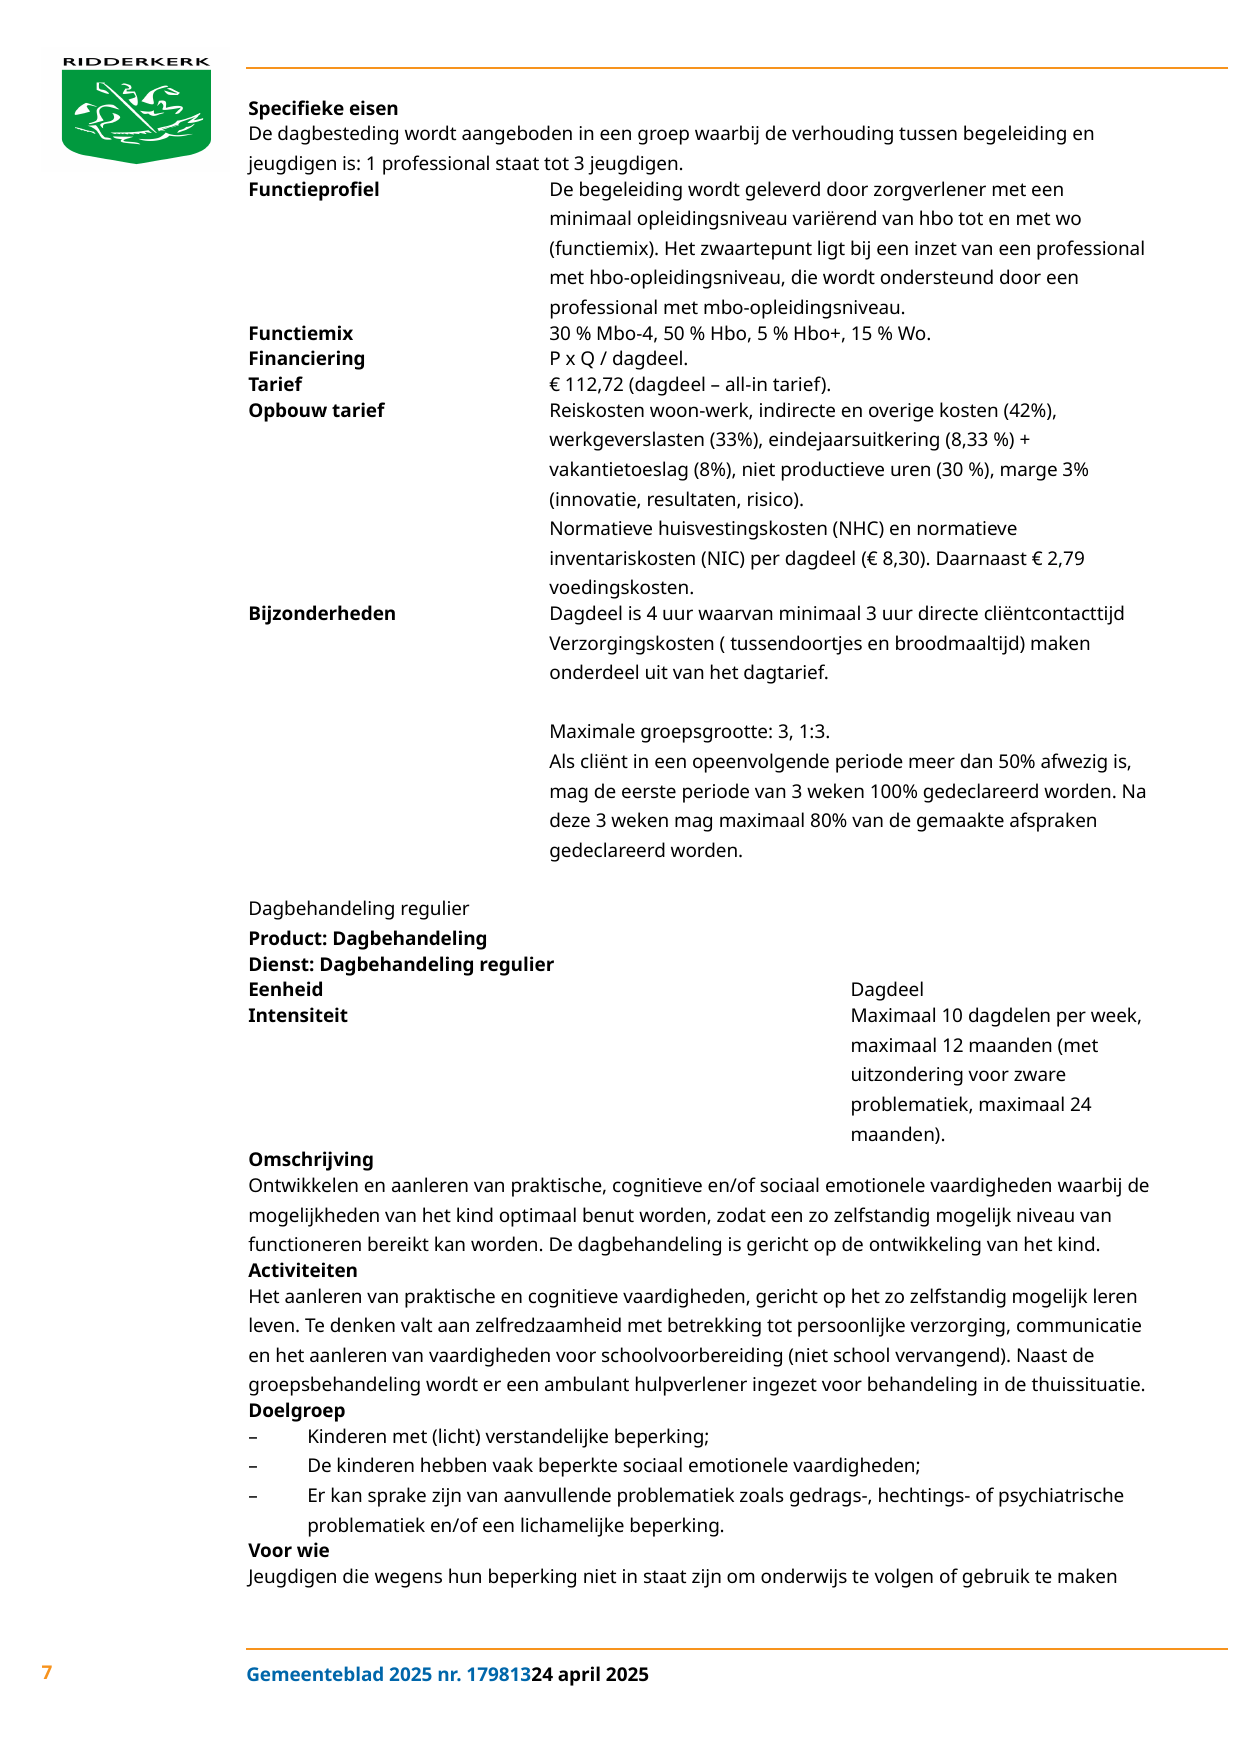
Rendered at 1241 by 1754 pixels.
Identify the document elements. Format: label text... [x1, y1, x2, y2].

table_cell Dienst: Dagbehandeling regulier [248, 951, 1152, 977]
table_cell Omschrijving [248, 1146, 1152, 1172]
table_cell Dagdeel [850, 977, 1152, 1002]
picture [41, 47, 231, 172]
table_cell Opbouw tarief [248, 397, 549, 600]
table_cell Functieprofiel [248, 176, 549, 320]
table_cell Eenheid [248, 977, 850, 1002]
table_header Product: Dagbehandeling [248, 925, 1152, 951]
table_cell Voor wie [248, 1538, 850, 1563]
table_cell Jeugdigen die wegens hun beperking niet in staat zijn om onderwijs te volgen of gebruik te maken [248, 1563, 1152, 1589]
table_cell Tarief [248, 371, 549, 397]
table_cell P x Q / dagdeel. [549, 346, 1152, 371]
table_cell Het aanleren van praktische en cognitieve vaardigheden, gericht op het zo zelfstandig mogelijk leren leven. Te denken valt aan zelfredzaamheid met betrekking tot persoonlijke verzorging, communicatie en het aanleren van vaardigheden voor schoolvoorbereiding (niet school vervangend). Naast de groepsbehandeling wordt er een ambulant hulpverlener ingezet voor behandeling in de thuissituatie. [248, 1283, 1152, 1397]
table_cell Ontwikkelen en aanleren van praktische, cognitieve en/of sociaal emotionele vaardigheden waarbij de mogelijkheden van het kind optimaal benut worden, zodat een zo zelfstandig mogelijk niveau van functioneren bereikt kan worden. De dagbehandeling is gericht op de ontwikkeling van het kind. [248, 1172, 1152, 1257]
text Dagbehandeling regulier [248, 896, 1152, 921]
table_cell Maximaal 10 dagdelen per week, maximaal 12 maanden (met uitzondering voor zware problematiek, maximaal 24 maanden). [850, 1003, 1152, 1146]
table_cell Reiskosten woon-werk, indirecte en overige kosten (42%), werkgeverslasten (33%), eindejaarsuitkering (8,33 %) + vakantietoeslag (8%), niet productieve uren (30 %), marge 3% (innovatie, resultaten, risico). Normatieve huisvestingskosten (NHC) en normatieve inventariskosten (NIC) per dagdeel (€ 8,30). Daarnaast € 2,79 voedingskosten. [549, 397, 1152, 600]
table_cell Kinderen met (licht) verstandelijke beperking; De kinderen hebben vaak beperkte sociaal emotionele vaardigheden; Er kan sprake zijn van aanvullende problematiek zoals gedrags-, hechtings- of psychiatrische problematiek en/of een lichamelijke beperking. [248, 1423, 1152, 1537]
table_cell 30 % Mbo-4, 50 % Hbo, 5 % Hbo+, 15 % Wo. [549, 320, 1152, 346]
table_cell De dagbesteding wordt aangeboden in een groep waarbij de verhouding tussen begeleiding en jeugdigen is: 1 professional staat tot 3 jeugdigen. [248, 121, 1152, 176]
table_cell Activiteiten [248, 1257, 1152, 1283]
table_cell Specifieke eisen [248, 95, 1152, 121]
table_cell Financiering [248, 346, 549, 371]
table_cell [850, 1538, 1152, 1563]
table_cell De begeleiding wordt geleverd door zorgverlener met een minimaal opleidingsniveau variërend van hbo tot en met wo (functiemix). Het zwaartepunt ligt bij een inzet van een professional met hbo-opleidingsniveau, die wordt ondersteund door een professional met mbo-opleidingsniveau. [549, 176, 1152, 320]
table_cell Bijzonderheden [248, 600, 549, 863]
table_cell Functiemix [248, 320, 549, 346]
table_cell Doelgroep [248, 1397, 1152, 1423]
table_cell Dagdeel is 4 uur waarvan minimaal 3 uur directe cliëntcontacttijd Verzorgingskosten ( tussendoortjes en broodmaaltijd) maken onderdeel uit van het dagtarief. Maximale groepsgrootte: 3, 1:3. Als cliënt in een opeenvolgende periode meer dan 50% afwezig is, mag de eerste periode van 3 weken 100% gedeclareerd worden. Na deze 3 weken mag maximaal 80% van de gemaakte afspraken gedeclareerd worden. [549, 600, 1152, 863]
table_cell € 112,72 (dagdeel – all-in tarief). [549, 371, 1152, 397]
table_cell Intensiteit [248, 1003, 850, 1146]
